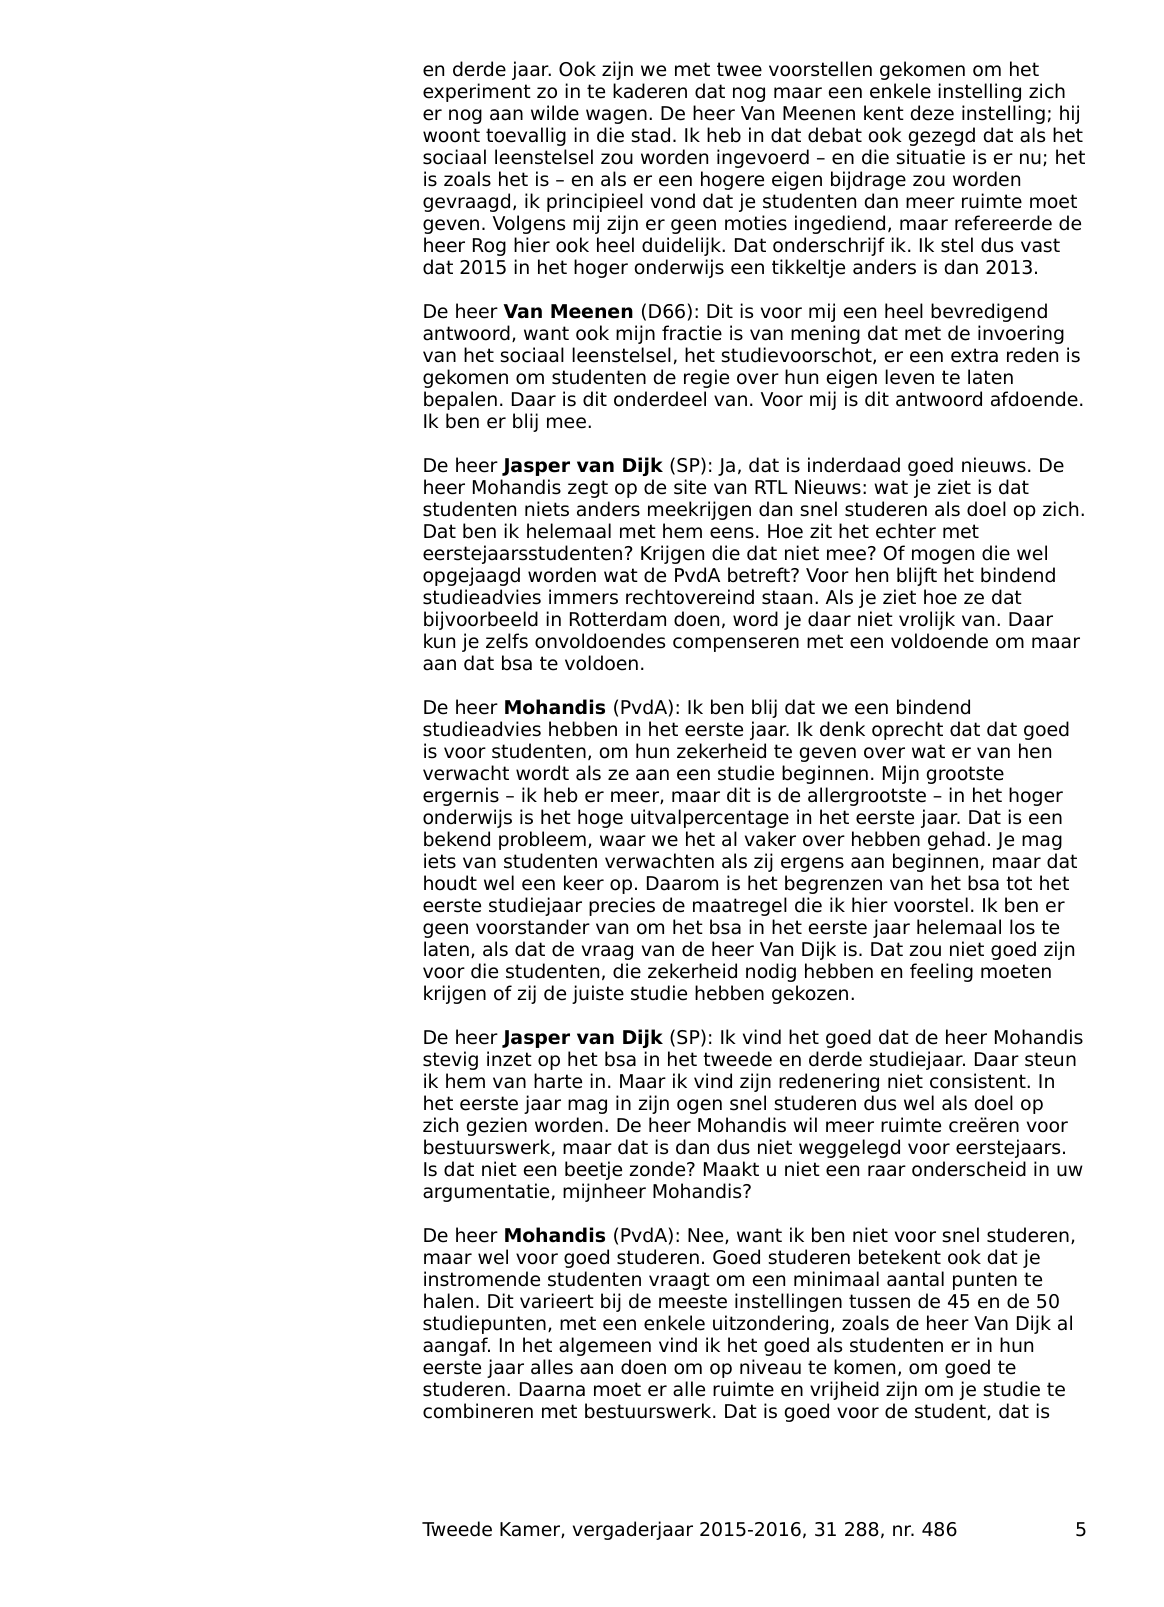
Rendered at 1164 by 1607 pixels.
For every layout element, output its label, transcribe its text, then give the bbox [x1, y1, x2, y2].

text en derde jaar. Ook zijn we met twee voorstellen gekomen om het experiment zo in te kaderen dat nog maar een enkele instelling zich er nog aan wilde wagen. De heer Van Meenen kent deze instelling; hij woont toevallig in die stad. Ik heb in dat debat ook gezegd dat als het sociaal leenstelsel zou worden ingevoerd – en die situatie is er nu; het is zoals het is – en als er een hogere eigen bijdrage zou worden gevraagd, ik principieel vond dat je studenten dan meer ruimte moet geven. Volgens mij zijn er geen moties ingediend, maar refereerde de heer Rog hier ook heel duidelijk. Dat onderschrijf ik. Ik stel dus vast dat 2015 in het hoger onderwijs een tikkeltje anders is dan 2013. [422, 59, 1087, 279]
text De heer Jasper van Dijk (SP): Ja, dat is inderdaad goed nieuws. De heer Mohandis zegt op de site van RTL Nieuws: wat je ziet is dat studenten niets anders meekrijgen dan snel studeren als doel op zich. Dat ben ik helemaal met hem eens. Hoe zit het echter met eerstejaarsstudenten? Krijgen die dat niet mee? Of mogen die wel opgejaagd worden wat de PvdA betreft? Voor hen blijft het bindend studieadvies immers rechtovereind staan. Als je ziet hoe ze dat bijvoorbeeld in Rotterdam doen, word je daar niet vrolijk van. Daar kun je zelfs onvoldoendes compenseren met een voldoende om maar aan dat bsa te voldoen. [422, 455, 1087, 675]
text De heer Van Meenen (D66): Dit is voor mij een heel bevredigend antwoord, want ook mijn fractie is van mening dat met de invoering van het sociaal leenstelsel, het studievoorschot, er een extra reden is gekomen om studenten de regie over hun eigen leven te laten bepalen. Daar is dit onderdeel van. Voor mij is dit antwoord afdoende. Ik ben er blij mee. [422, 301, 1087, 433]
text De heer Mohandis (PvdA): Nee, want ik ben niet voor snel studeren, maar wel voor goed studeren. Goed studeren betekent ook dat je instromende studenten vraagt om een minimaal aantal punten te halen. Dit varieert bij de meeste instellingen tussen de 45 en de 50 studiepunten, met een enkele uitzondering, zoals de heer Van Dijk al aangaf. In het algemeen vind ik het goed als studenten er in hun eerste jaar alles aan doen om op niveau te komen, om goed te studeren. Daarna moet er alle ruimte en vrijheid zijn om je studie te combineren met bestuurswerk. Dat is goed voor de student, dat is [422, 1225, 1087, 1423]
text De heer Jasper van Dijk (SP): Ik vind het goed dat de heer Mohandis stevig inzet op het bsa in het tweede en derde studiejaar. Daar steun ik hem van harte in. Maar ik vind zijn redenering niet consistent. In het eerste jaar mag in zijn ogen snel studeren dus wel als doel op zich gezien worden. De heer Mohandis wil meer ruimte creëren voor bestuurswerk, maar dat is dan dus niet weggelegd voor eerstejaars. Is dat niet een beetje zonde? Maakt u niet een raar onderscheid in uw argumentatie, mijnheer Mohandis? [422, 1027, 1087, 1203]
text De heer Mohandis (PvdA): Ik ben blij dat we een bindend studieadvies hebben in het eerste jaar. Ik denk oprecht dat dat goed is voor studenten, om hun zekerheid te geven over wat er van hen verwacht wordt als ze aan een studie beginnen. Mijn grootste ergernis – ik heb er meer, maar dit is de allergrootste – in het hoger onderwijs is het hoge uitvalpercentage in het eerste jaar. Dat is een bekend probleem, waar we het al vaker over hebben gehad. Je mag iets van studenten verwachten als zij ergens aan beginnen, maar dat houdt wel een keer op. Daarom is het begrenzen van het bsa tot het eerste studiejaar precies de maatregel die ik hier voorstel. Ik ben er geen voorstander van om het bsa in het eerste jaar helemaal los te laten, als dat de vraag van de heer Van Dijk is. Dat zou niet goed zijn voor die studenten, die zekerheid nodig hebben en feeling moeten krijgen of zij de juiste studie hebben gekozen. [422, 697, 1087, 1005]
